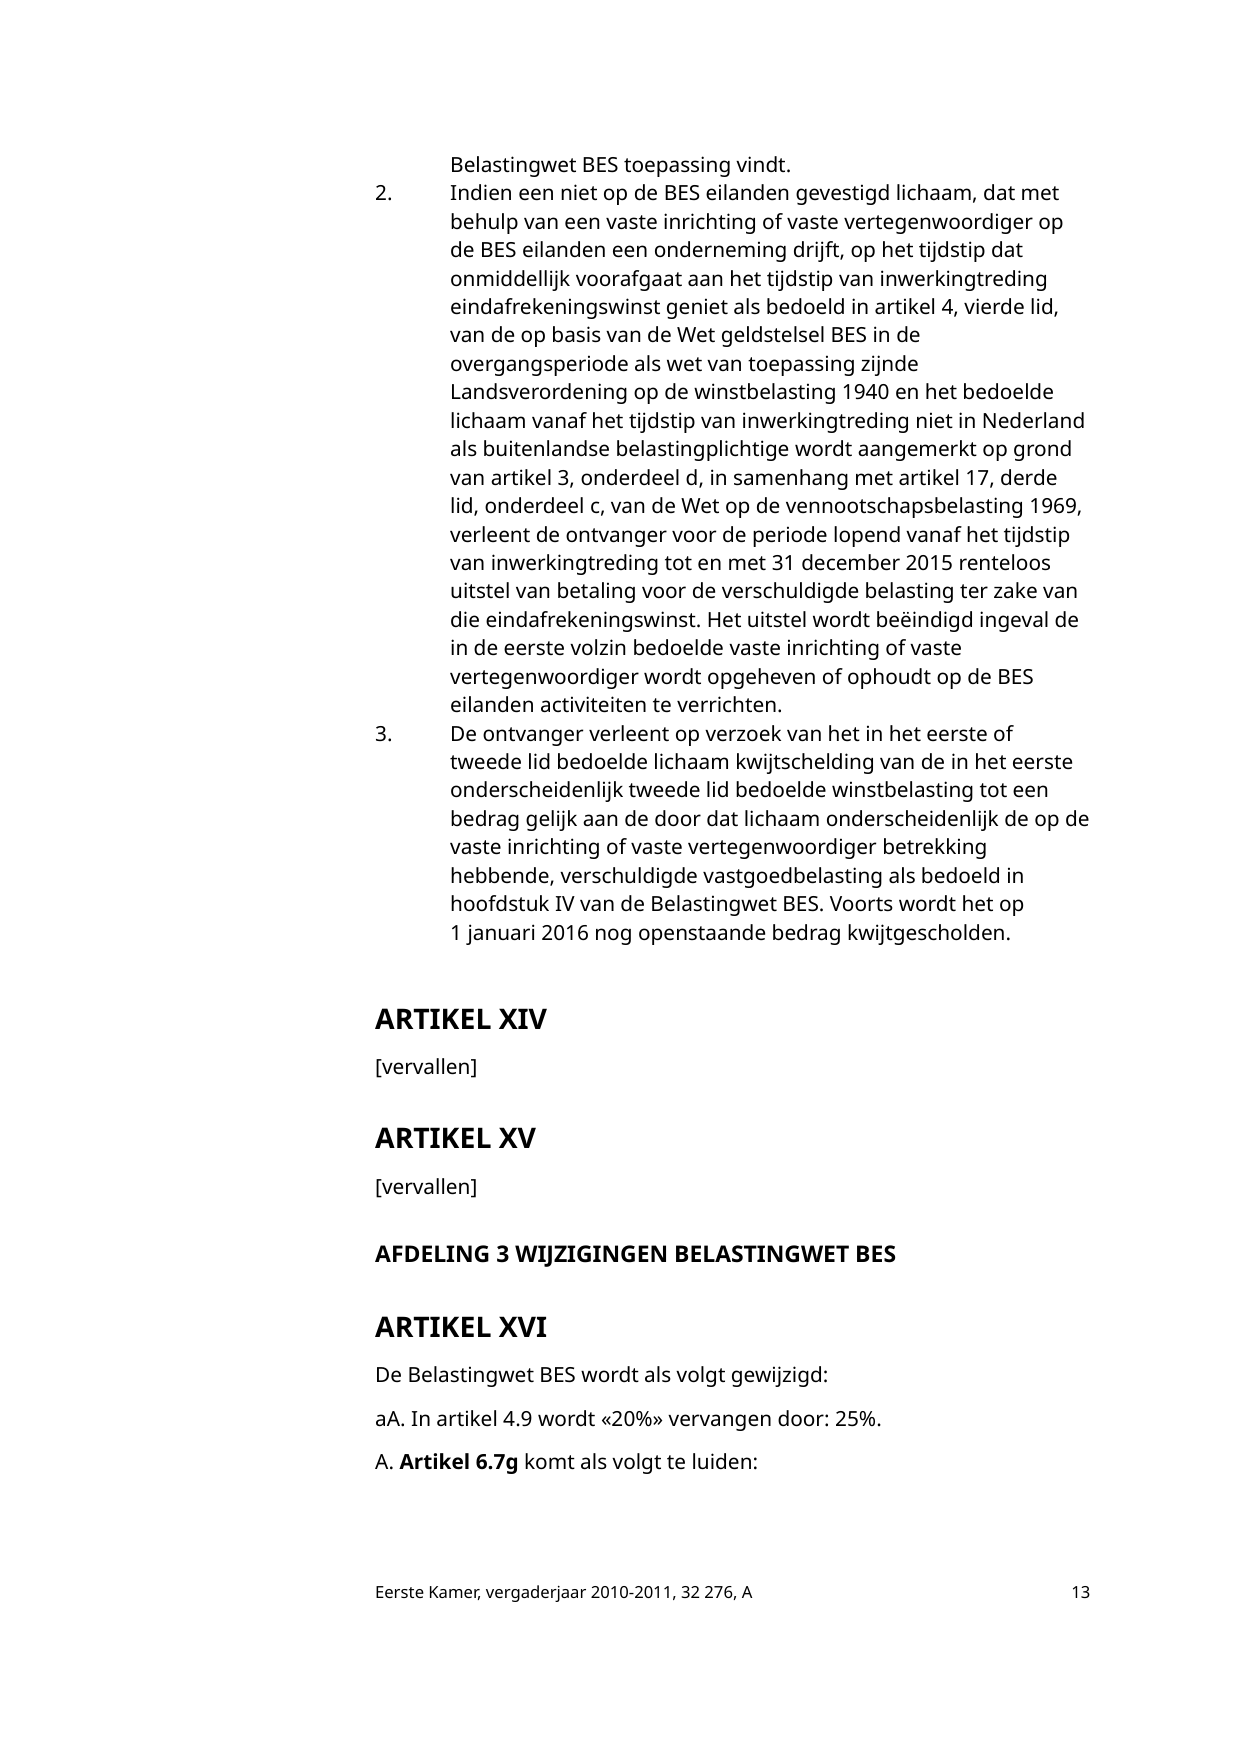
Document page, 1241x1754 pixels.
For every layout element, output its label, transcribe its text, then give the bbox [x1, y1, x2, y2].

text aA. In artikel 4.9 wordt «20%» vervangen door: 25%. [375, 1404, 1090, 1432]
text De Belastingwet BES wordt als volgt gewijzigd: [375, 1360, 1090, 1389]
subtitle ARTIKEL XIV [375, 999, 1090, 1037]
subtitle AFDELING 3 WIJZIGINGEN BELASTINGWET BES [375, 1238, 1090, 1269]
text [vervallen] [375, 1172, 1090, 1200]
list De ontvanger verleent op verzoek van het in het eerste of tweede lid bedoelde lichaam kwijtschelding van de in het eerste onderscheidenlijk tweede lid bedoelde winstbelasting tot een bedrag gelijk aan de door dat lichaam onderscheidenlijk de op de vaste inrichting of vaste vertegenwoordiger betrekking hebbende, verschuldigde vastgoedbelasting als bedoeld in hoofdstuk IV van de Belastingwet BES. Voorts wordt het op 1 januari 2016 nog openstaande bedrag kwijtgescholden. [375, 719, 1090, 946]
text [vervallen] [375, 1052, 1090, 1081]
subtitle ARTIKEL XV [375, 1118, 1090, 1157]
list Belastingwet BES toepassing vindt. [375, 150, 1090, 178]
text A. Artikel 6.7g komt als volgt te luiden: [375, 1447, 1090, 1476]
list Indien een niet op de BES eilanden gevestigd lichaam, dat met behulp van een vaste inrichting of vaste vertegenwoordiger op de BES eilanden een onderneming drijft, op het tijdstip dat onmiddellijk voorafgaat aan het tijdstip van inwerkingtreding eindafrekeningswinst geniet als bedoeld in artikel 4, vierde lid, van de op basis van de Wet geldstelsel BES in de overgangsperiode als wet van toepassing zijnde Landsverordening op de winstbelasting 1940 en het bedoelde lichaam vanaf het tijdstip van inwerkingtreding niet in Nederland als buitenlandse belastingplichtige wordt aangemerkt op grond van artikel 3, onderdeel d, in samenhang met artikel 17, derde lid, onderdeel c, van de Wet op de vennootschapsbelasting 1969, verleent de ontvanger voor de periode lopend vanaf het tijdstip van inwerkingtreding tot en met 31 december 2015 renteloos uitstel van betaling voor de verschuldigde belasting ter zake van die eindafrekeningswinst. Het uitstel wordt beëindigd ingeval de in de eerste volzin bedoelde vaste inrichting of vaste vertegenwoordiger wordt opgeheven of ophoudt op de BES eilanden activiteiten te verrichten. [375, 178, 1090, 719]
subtitle ARTIKEL XVI [375, 1307, 1090, 1345]
